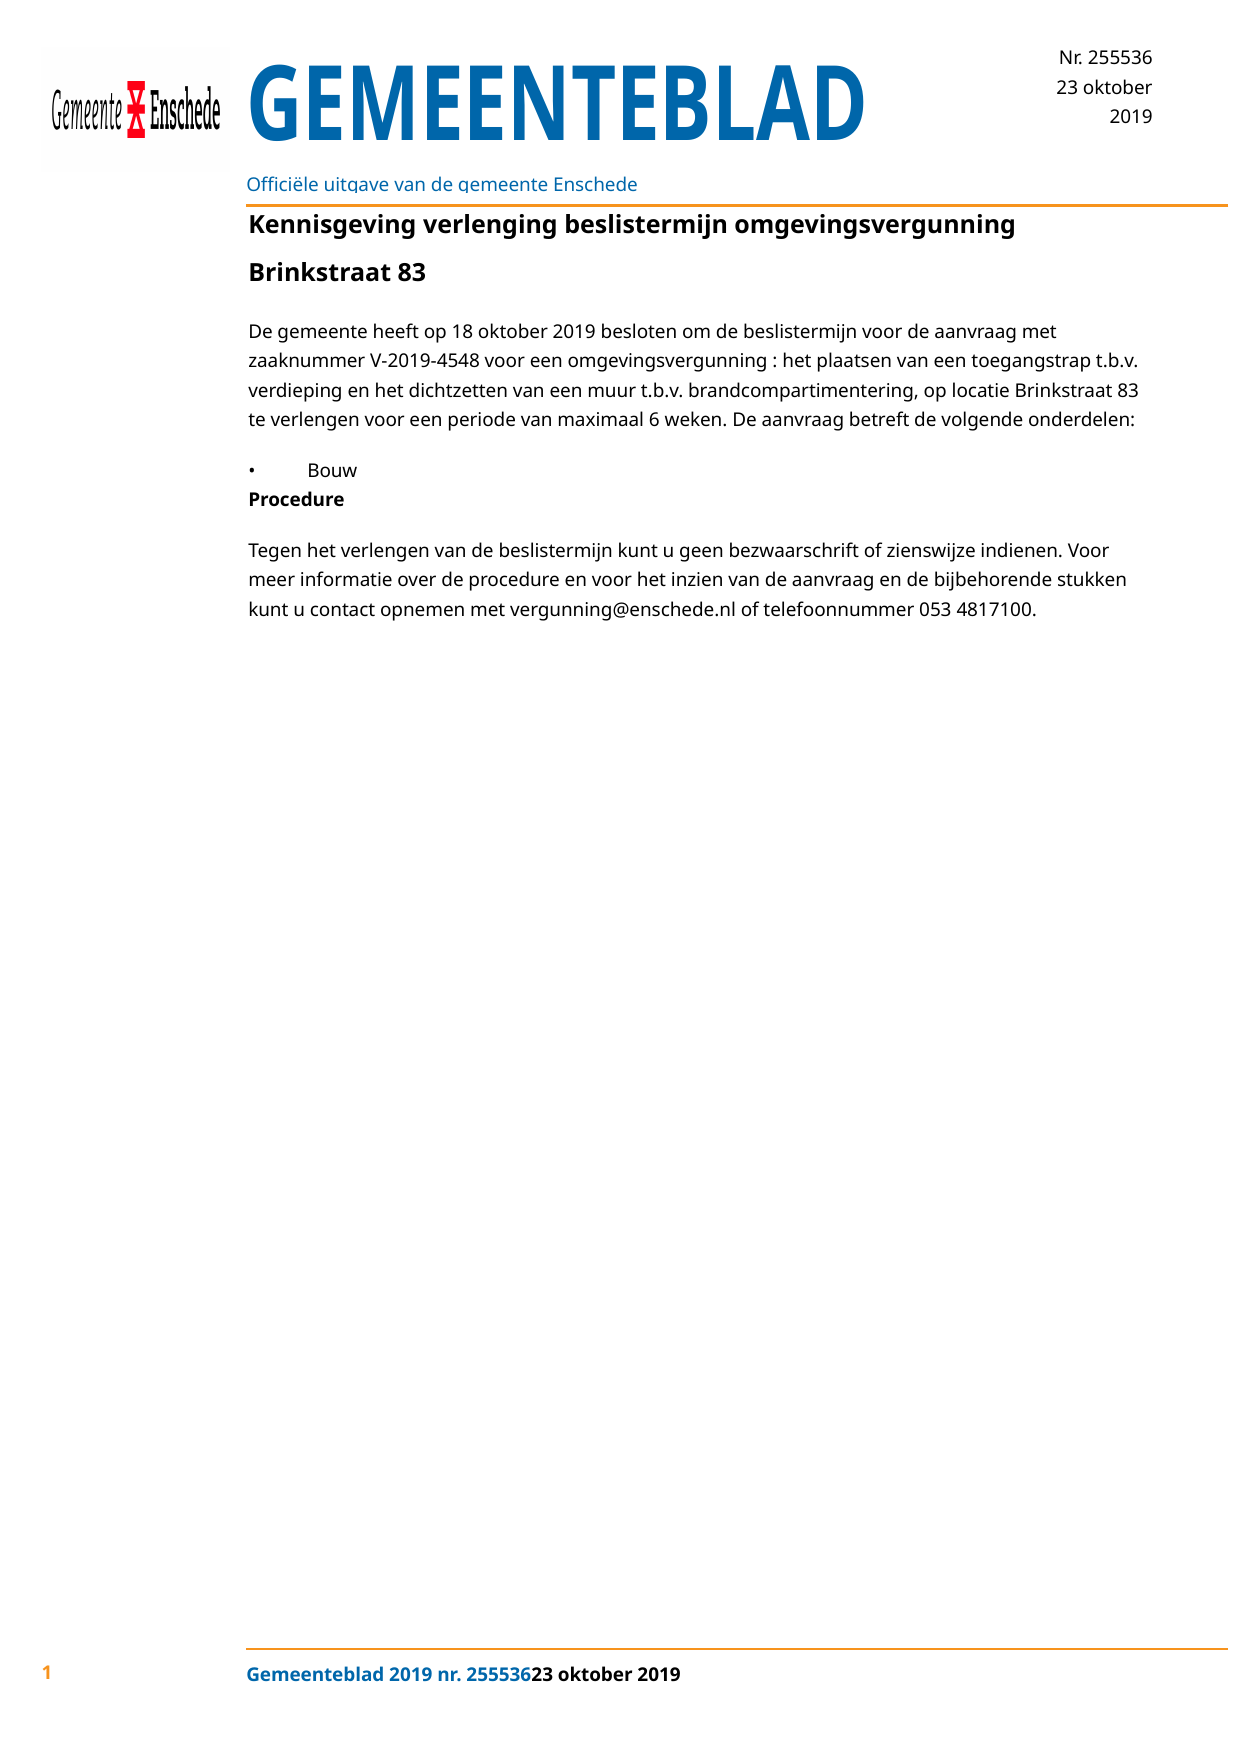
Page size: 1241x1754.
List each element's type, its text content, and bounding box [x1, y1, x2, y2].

text Tegen het verlengen van de beslistermijn kunt u geen bezwaarschrift of zienswijze indienen. Voor meer informatie over de procedure en voor het inzien van de aanvraag en de bijbehorende stukken kunt u contact opnemen met vergunning@enschede.nl of telefoonnummer 053 4817100. [248, 537, 1152, 622]
text Kennisgeving verlenging beslistermijn omgevingsvergunning Brinkstraat 83 [248, 207, 1152, 288]
text Procedure [248, 487, 1152, 512]
list Bouw [248, 457, 1152, 483]
picture [41, 47, 231, 172]
text De gemeente heeft op 18 oktober 2019 besloten om de beslistermijn voor de aanvraag met zaaknummer V-2019-4548 voor een omgevingsvergunning : het plaatsen van een toegangstrap t.b.v. verdieping en het dichtzetten van een muur t.b.v. brandcompartimentering, op locatie Brinkstraat 83 te verlengen voor een periode van maximaal 6 weken. De aanvraag betreft de volgende onderdelen: [248, 318, 1152, 432]
